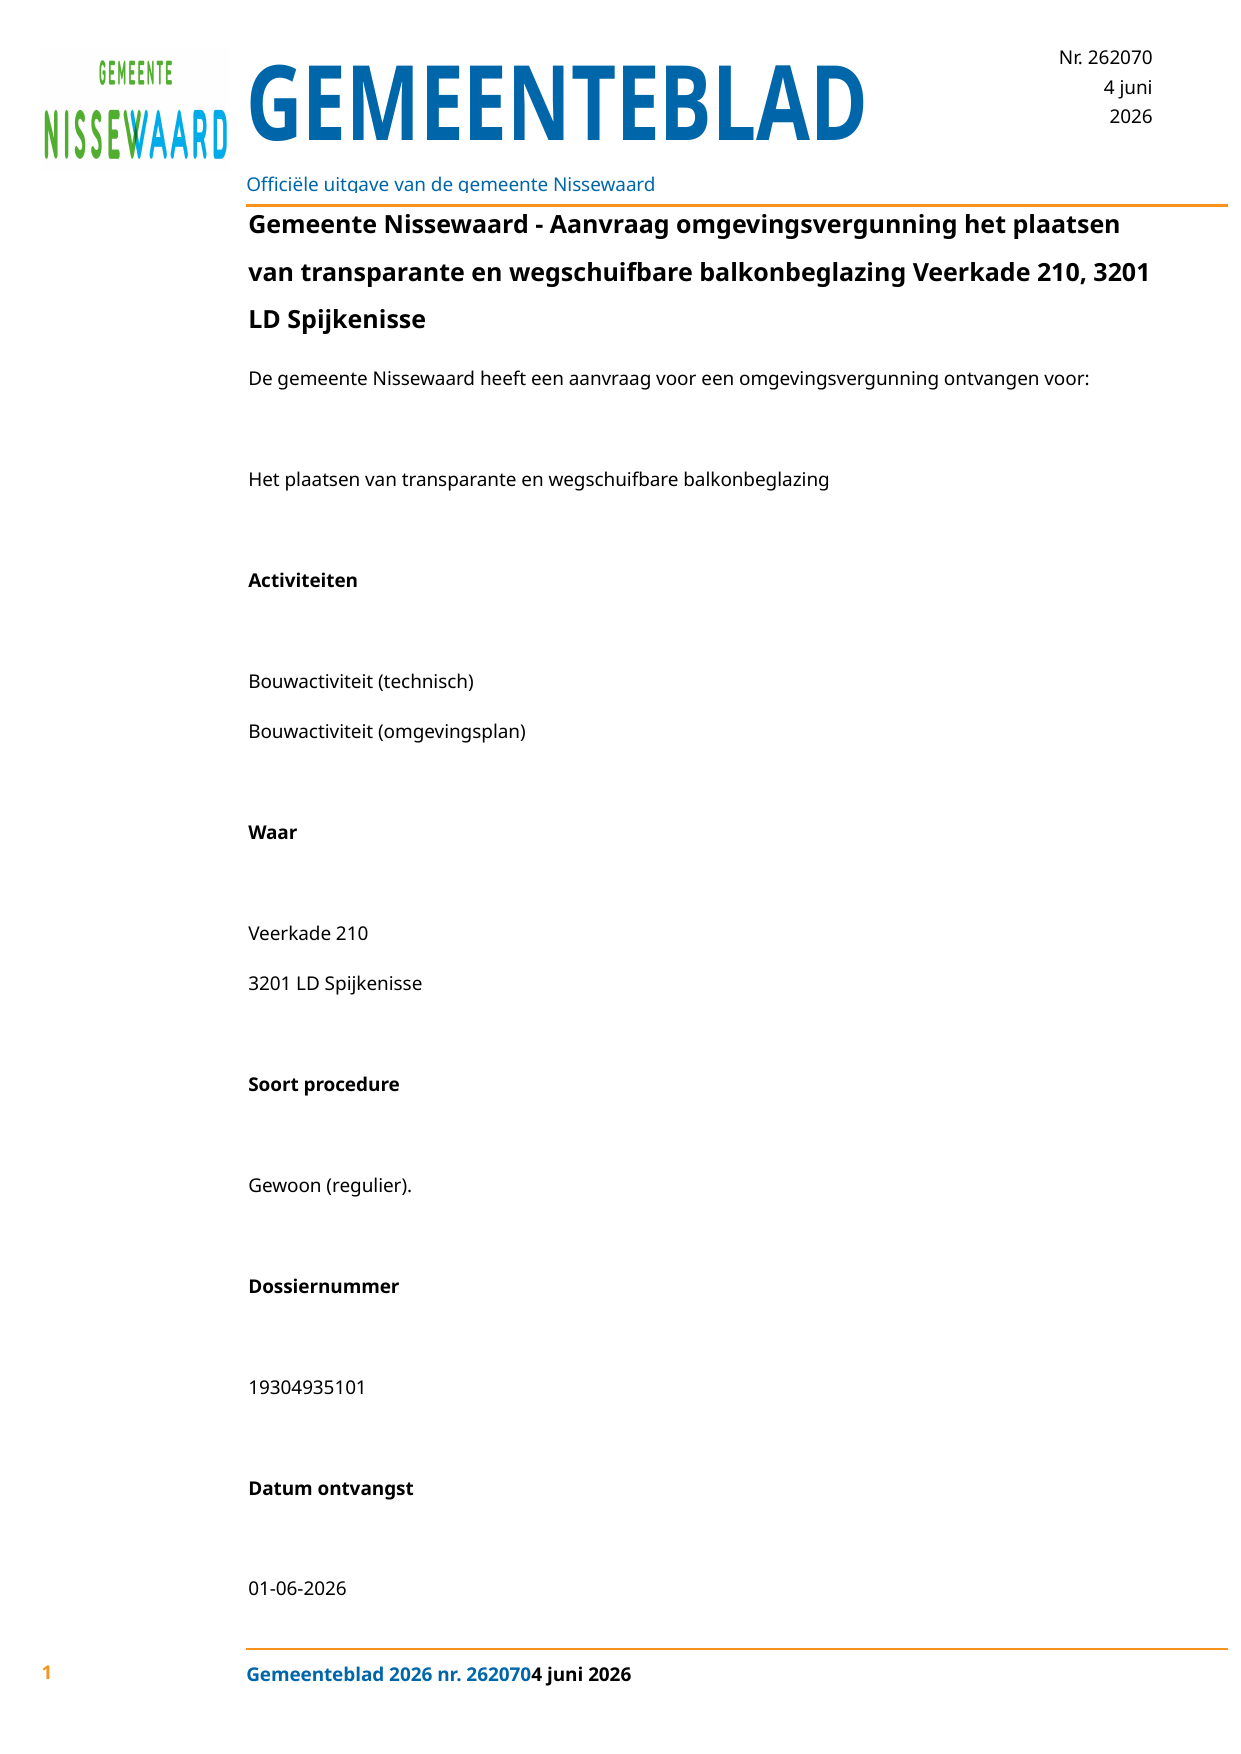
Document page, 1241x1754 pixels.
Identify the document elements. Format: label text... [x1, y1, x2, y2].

text Het plaatsen van transparante en wegschuifbare balkonbeglazing [248, 466, 1152, 492]
text 01-06-2026 [248, 1576, 1152, 1601]
text De gemeente Nissewaard heeft een aanvraag voor een omgevingsvergunning ontvangen voor: [248, 366, 1152, 391]
text 19304935101 [248, 1374, 1152, 1399]
text Waar [248, 819, 1152, 845]
text Gemeente Nissewaard - Aanvraag omgevingsvergunning het plaatsen van transparante en wegschuifbare balkonbeglazing Veerkade 210, 3201 LD Spijkenisse [248, 207, 1152, 336]
text Datum ontvangst [248, 1475, 1152, 1500]
text Activiteiten [248, 567, 1152, 593]
text 3201 LD Spijkenisse [248, 971, 1152, 996]
text Bouwactiviteit (omgevingsplan) [248, 718, 1152, 744]
text Soort procedure [248, 1071, 1152, 1097]
text Bouwactiviteit (technisch) [248, 668, 1152, 694]
text Gewoon (regulier). [248, 1172, 1152, 1198]
picture [41, 47, 231, 172]
text Dossiernummer [248, 1273, 1152, 1299]
text Veerkade 210 [248, 920, 1152, 946]
